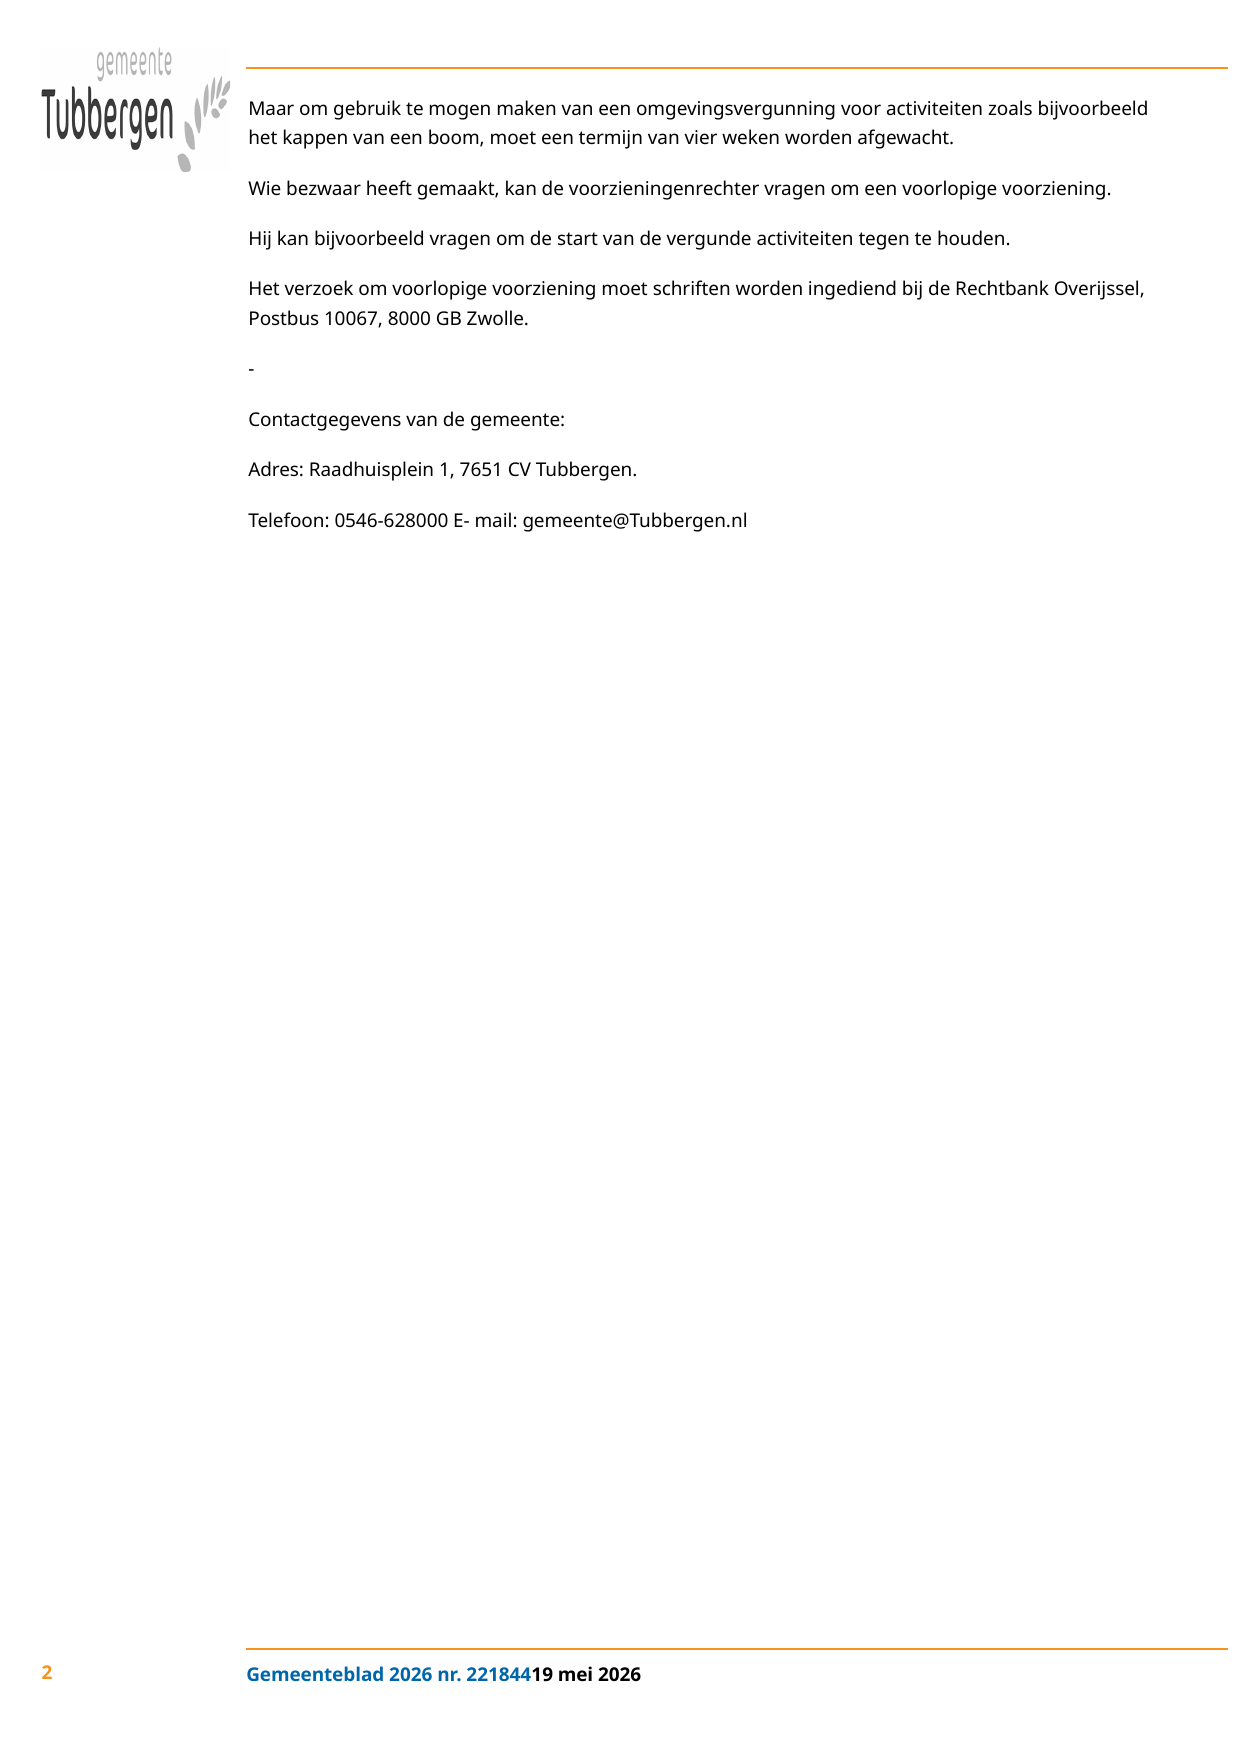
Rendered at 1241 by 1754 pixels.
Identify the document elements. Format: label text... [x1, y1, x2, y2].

text Hij kan bijvoorbeeld vragen om de start van de vergunde activiteiten tegen te houden. [248, 225, 1152, 251]
text Contactgegevens van de gemeente: [248, 406, 1152, 432]
text Het verzoek om voorlopige voorziening moet schriften worden ingediend bij de Rechtbank Overijssel, Postbus 10067, 8000 GB Zwolle. [248, 276, 1152, 331]
text - [248, 356, 1152, 381]
text Adres: Raadhuisplein 1, 7651 CV Tubbergen. [248, 456, 1152, 482]
text Wie bezwaar heeft gemaakt, kan de voorzieningenrechter vragen om een voorlopige voorziening. [248, 175, 1152, 201]
picture [41, 47, 231, 172]
text Telefoon: 0546-628000 E- mail: gemeente@Tubbergen.nl [248, 507, 1152, 533]
text Maar om gebruik te mogen maken van een omgevingsvergunning voor activiteiten zoals bijvoorbeeld het kappen van een boom, moet een termijn van vier weken worden afgewacht. [248, 95, 1152, 150]
